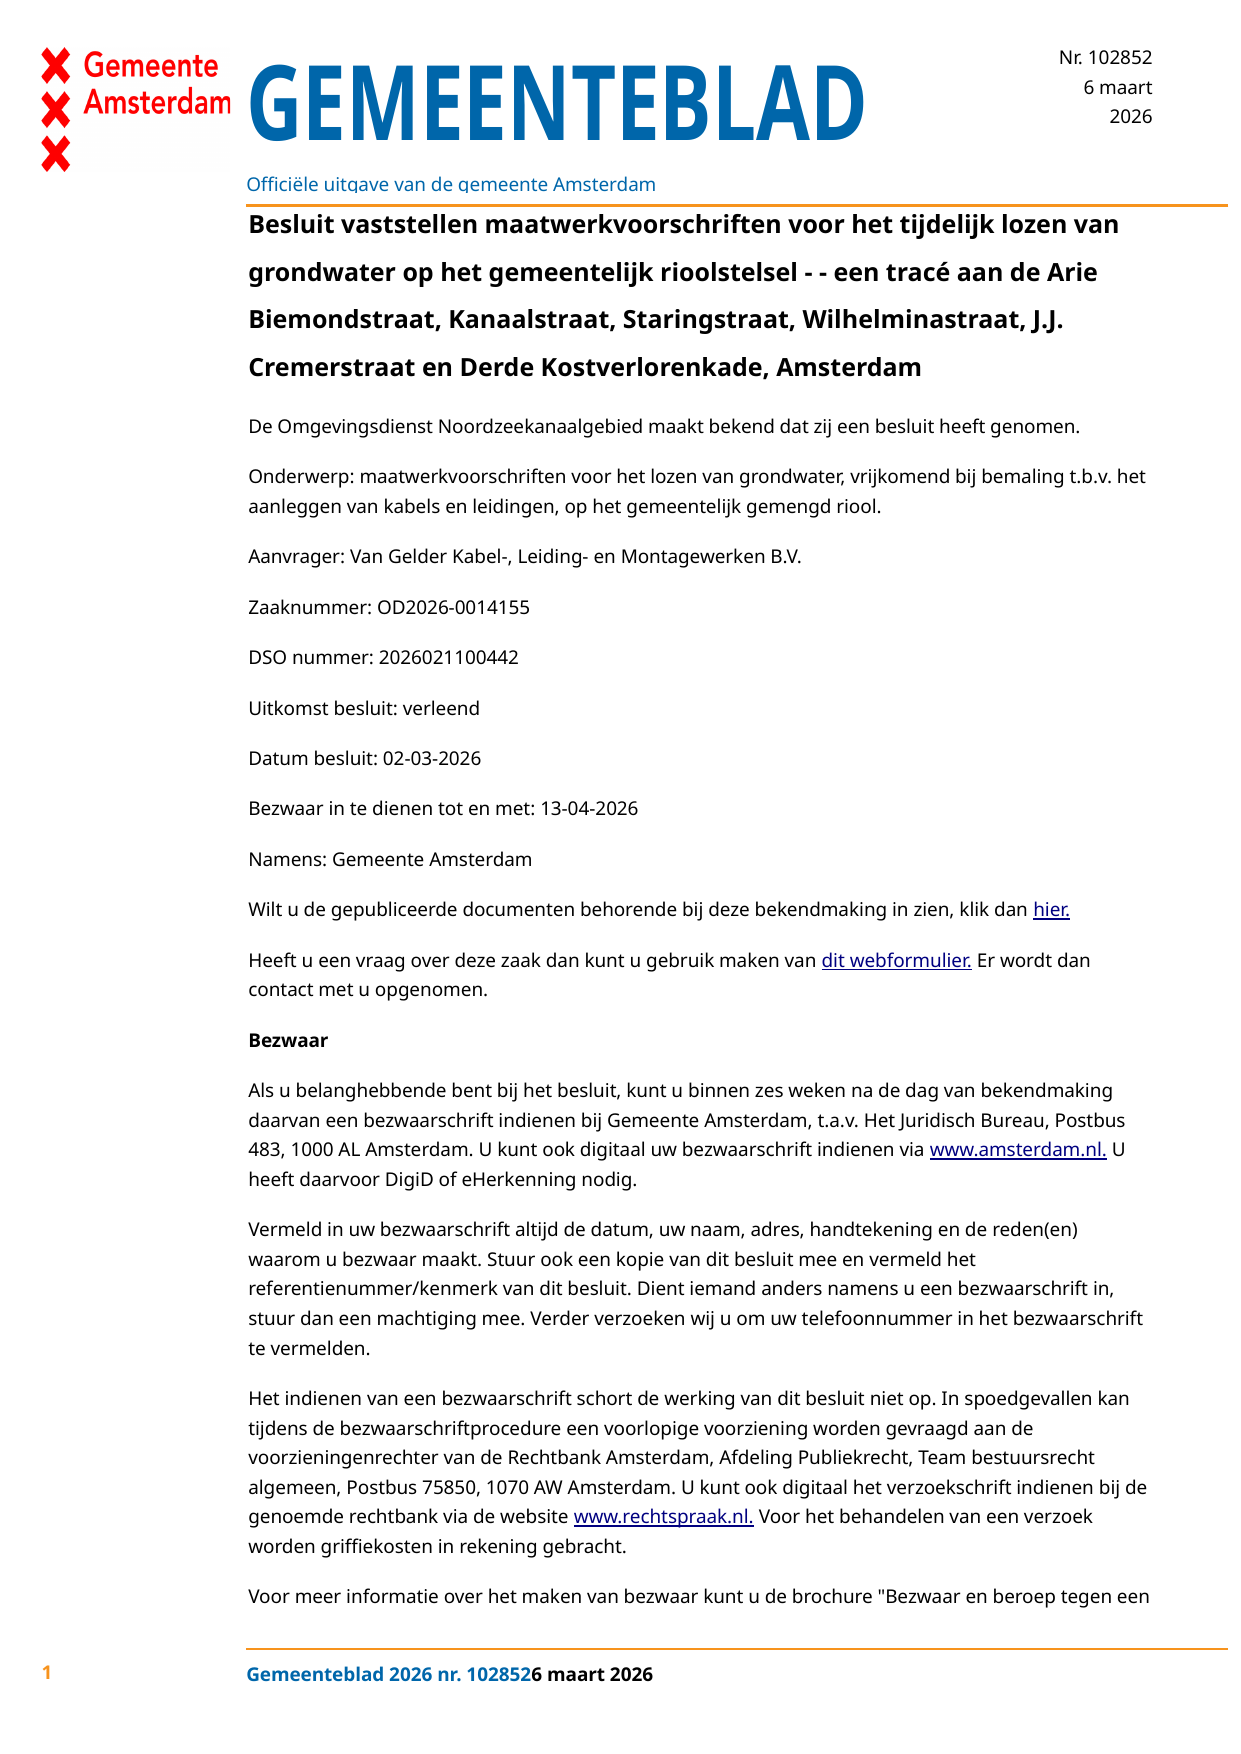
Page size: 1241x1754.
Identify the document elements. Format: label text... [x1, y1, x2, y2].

text DSO nummer: 2026021100442 [248, 644, 1152, 670]
picture [41, 47, 231, 172]
text Zaaknummer: OD2026-0014155 [248, 594, 1152, 620]
text Uitkomst besluit: verleend [248, 695, 1152, 721]
text Wilt u de gepubliceerde documenten behorende bij deze bekendmaking in zien, klik dan hier. [248, 896, 1152, 922]
text Heeft u een vraag over deze zaak dan kunt u gebruik maken van dit webformulier. Er wordt dan contact met u opgenomen. [248, 947, 1152, 1002]
text Het indienen van een bezwaarschrift schort de werking van dit besluit niet op. In spoedgevallen kan tijdens de bezwaarschriftprocedure een voorlopige voorziening worden gevraagd aan de voorzieningenrechter van de Rechtbank Amsterdam, Afdeling Publiekrecht, Team bestuursrecht algemeen, Postbus 75850, 1070 AW Amsterdam. U kunt ook digitaal het verzoekschrift indienen bij de genoemde rechtbank via de website www.rechtspraak.nl. Voor het behandelen van een verzoek worden griffiekosten in rekening gebracht. [248, 1385, 1152, 1559]
text Onderwerp: maatwerkvoorschriften voor het lozen van grondwater, vrijkomend bij bemaling t.b.v. het aanleggen van kabels en leidingen, op het gemeentelijk gemengd riool. [248, 463, 1152, 519]
text Bezwaar in te dienen tot en met: 13-04-2026 [248, 796, 1152, 821]
text Als u belanghebbende bent bij het besluit, kunt u binnen zes weken na de dag van bekendmaking daarvan een bezwaarschrift indienen bij Gemeente Amsterdam, t.a.v. Het Juridisch Bureau, Postbus 483, 1000 AL Amsterdam. U kunt ook digitaal uw bezwaarschrift indienen via www.amsterdam.nl. U heeft daarvoor DigiD of eHerkenning nodig. [248, 1077, 1152, 1192]
text Voor meer informatie over het maken van bezwaar kunt u de brochure "Bezwaar en beroep tegen een [248, 1583, 1152, 1609]
text Besluit vaststellen maatwerkvoorschriften voor het tijdelijk lozen van grondwater op het gemeentelijk rioolstelsel - - een tracé aan de Arie Biemondstraat, Kanaalstraat, Staringstraat, Wilhelminastraat, J.J. Cremerstraat en Derde Kostverlorenkade, Amsterdam [248, 207, 1152, 384]
text Namens: Gemeente Amsterdam [248, 846, 1152, 872]
text De Omgevingsdienst Noordzeekanaalgebied maakt bekend dat zij een besluit heeft genomen. [248, 413, 1152, 439]
text Vermeld in uw bezwaarschrift altijd de datum, uw naam, adres, handtekening en de reden(en) waarom u bezwaar maakt. Stuur ook een kopie van dit besluit mee en vermeld het referentienummer/kenmerk van dit besluit. Dient iemand anders namens u een bezwaarschrift in, stuur dan een machtiging mee. Verder verzoeken wij u om uw telefoonnummer in het bezwaarschrift te vermelden. [248, 1216, 1152, 1361]
text Datum besluit: 02-03-2026 [248, 745, 1152, 771]
text Aanvrager: Van Gelder Kabel-, Leiding- en Montagewerken B.V. [248, 543, 1152, 569]
text Bezwaar [248, 1027, 1152, 1053]
